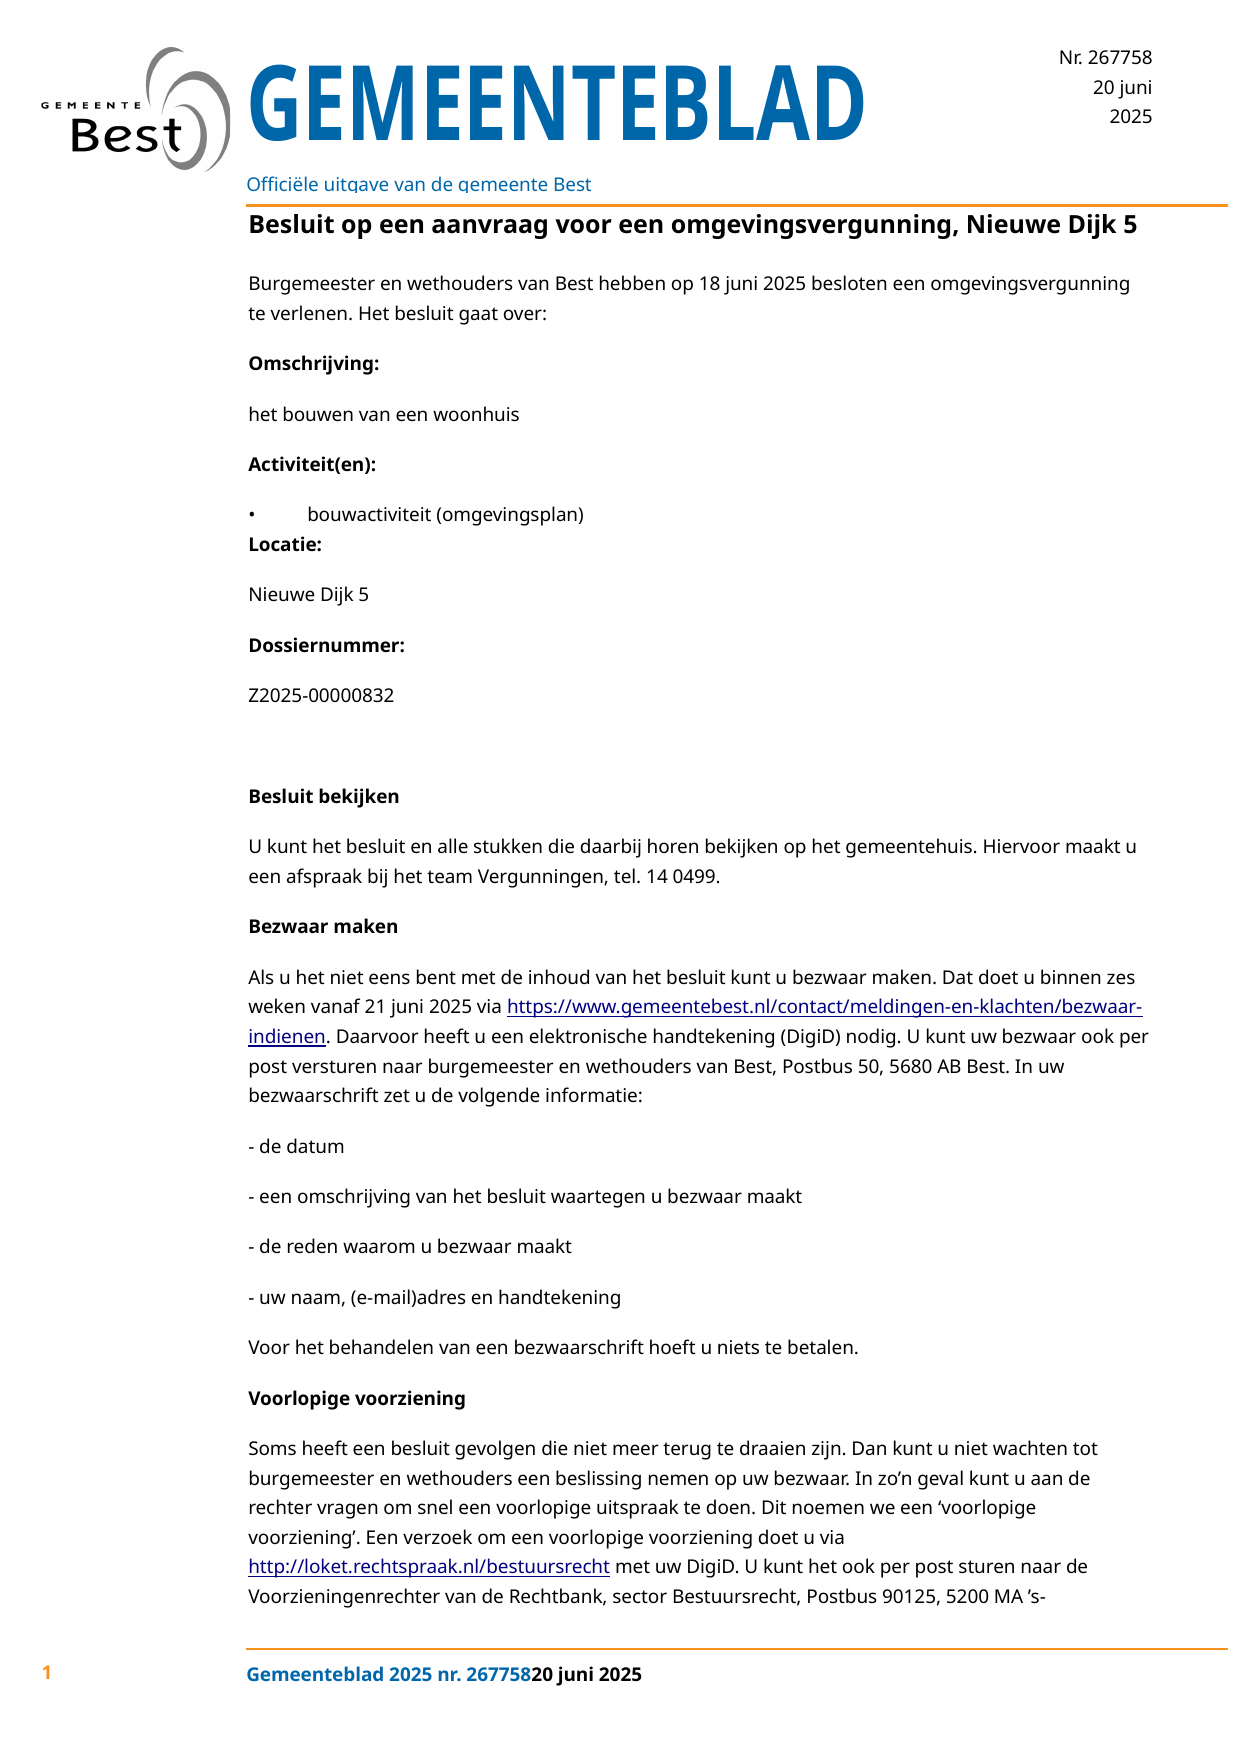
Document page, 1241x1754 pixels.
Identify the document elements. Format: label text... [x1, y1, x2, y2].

text Dossiernummer: [248, 632, 1152, 658]
text Nieuwe Dijk 5 [248, 582, 1152, 607]
text Activiteit(en): [248, 451, 1152, 477]
picture [41, 47, 231, 172]
text Burgemeester en wethouders van Best hebben op 18 juni 2025 besloten een omgevingsvergunning te verlenen. Het besluit gaat over: [248, 270, 1152, 326]
text U kunt het besluit en alle stukken die daarbij horen bekijken op het gemeentehuis. Hiervoor maakt u een afspraak bij het team Vergunningen, tel. 14 0499. [248, 834, 1152, 889]
text - de datum [248, 1133, 1152, 1158]
text Omschrijving: [248, 350, 1152, 376]
list bouwactiviteit (omgevingsplan) [248, 502, 1152, 527]
text Z2025-00000832 [248, 682, 1152, 708]
text - de reden waarom u bezwaar maakt [248, 1234, 1152, 1259]
text - een omschrijving van het besluit waartegen u bezwaar maakt [248, 1183, 1152, 1209]
text Besluit op een aanvraag voor een omgevingsvergunning, Nieuwe Dijk 5 [248, 207, 1152, 241]
text Locatie: [248, 531, 1152, 557]
text Besluit bekijken [248, 783, 1152, 809]
text het bouwen van een woonhuis [248, 401, 1152, 426]
text Bezwaar maken [248, 914, 1152, 939]
text Soms heeft een besluit gevolgen die niet meer terug te draaien zijn. Dan kunt u niet wachten tot burgemeester en wethouders een beslissing nemen op uw bezwaar. In zo’n geval kunt u aan de rechter vragen om snel een voorlopige uitspraak te doen. Dit noemen we een ‘voorlopige voorziening’. Een verzoek om een voorlopige voorziening doet u via http://loket.rechtspraak.nl/bestuursrecht met uw DigiD. U kunt het ook per post sturen naar de Voorzieningenrechter van de Rechtbank, sector Bestuursrecht, Postbus 90125, 5200 MA ’s- [248, 1435, 1152, 1609]
text Voorlopige voorziening [248, 1385, 1152, 1411]
text Voor het behandelen van een bezwaarschrift hoeft u niets te betalen. [248, 1334, 1152, 1360]
text - uw naam, (e-mail)adres en handtekening [248, 1284, 1152, 1310]
text Als u het niet eens bent met de inhoud van het besluit kunt u bezwaar maken. Dat doet u binnen zes weken vanaf 21 juni 2025 via https://www.gemeentebest.nl/contact/meldingen-en-klachten/bezwaar-indienen. Daarvoor heeft u een elektronische handtekening (DigiD) nodig. U kunt uw bezwaar ook per post versturen naar burgemeester en wethouders van Best, Postbus 50, 5680 AB Best. In uw bezwaarschrift zet u de volgende informatie: [248, 964, 1152, 1108]
